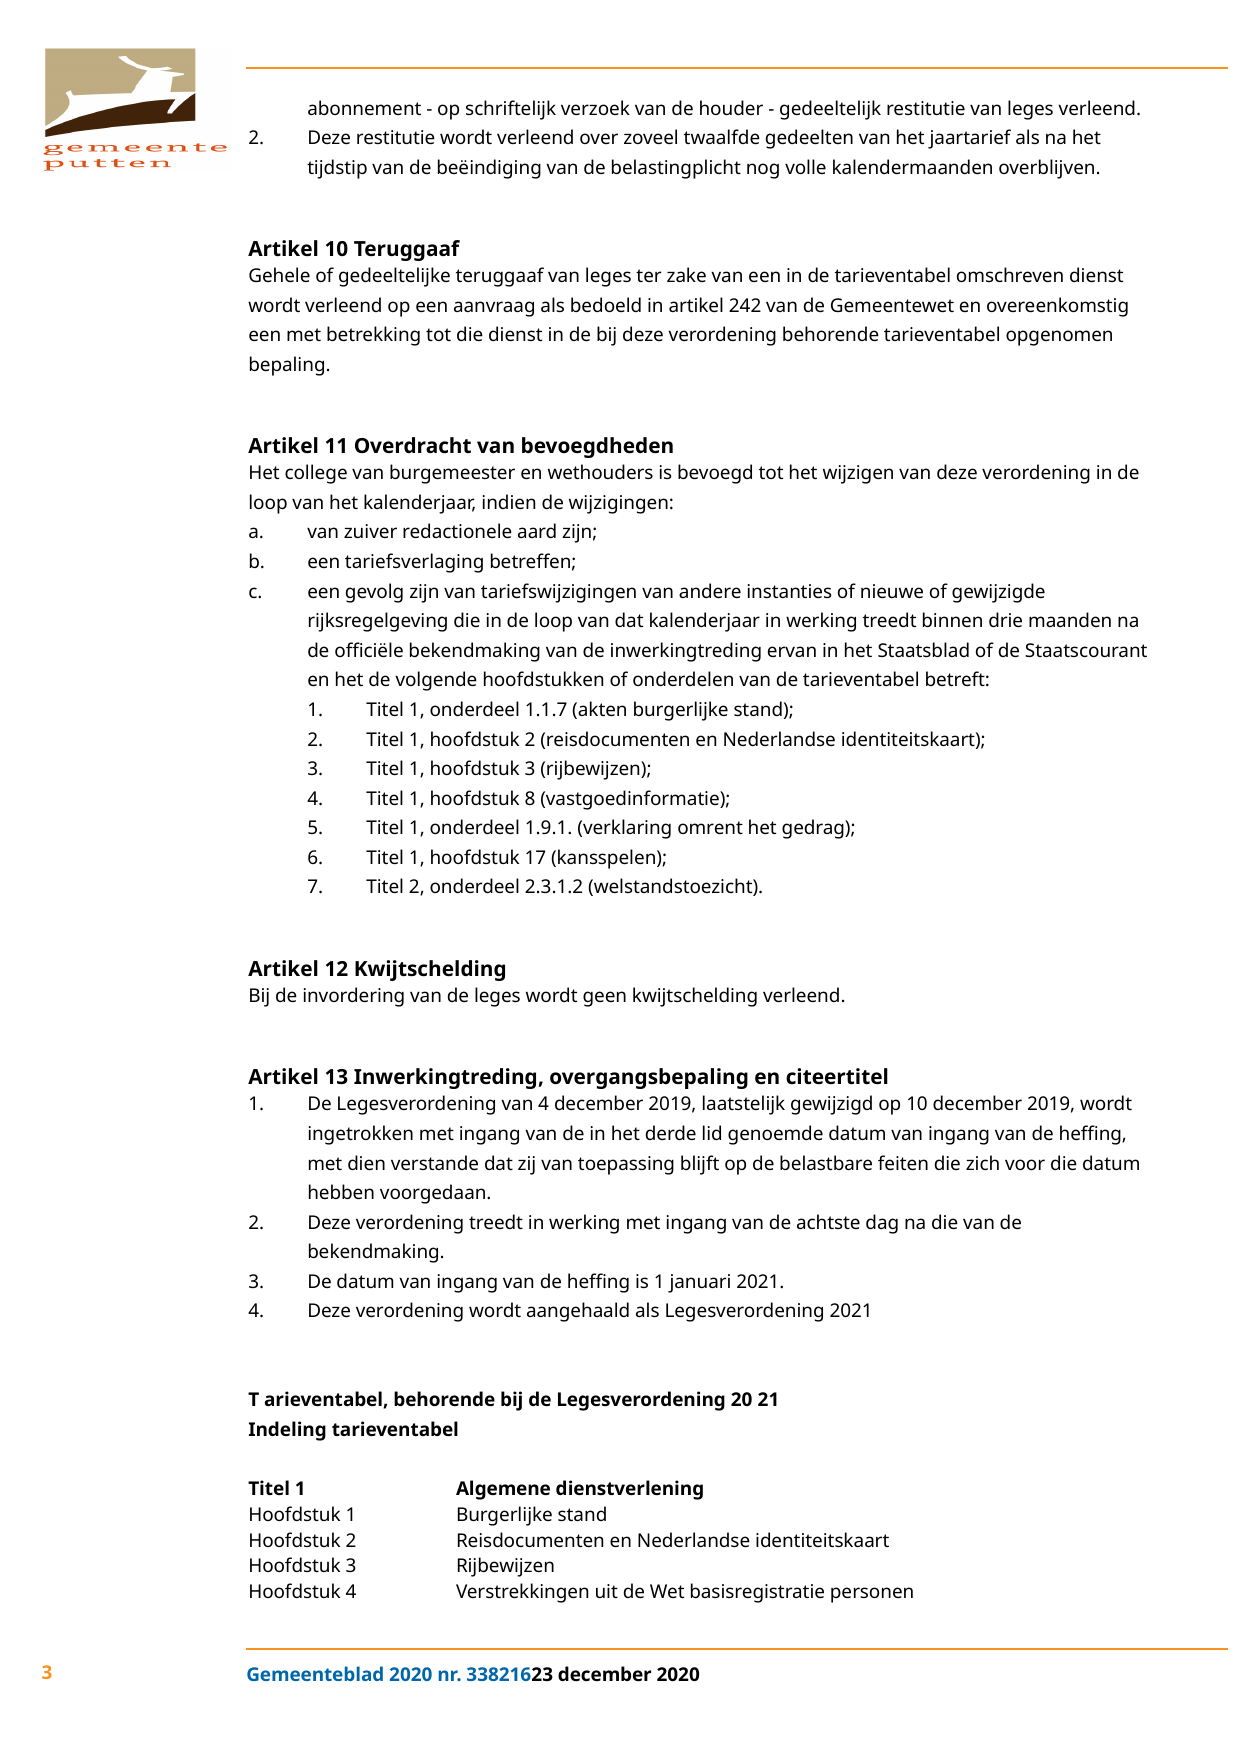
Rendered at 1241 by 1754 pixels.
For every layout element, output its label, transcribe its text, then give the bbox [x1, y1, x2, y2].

table_header [944, 1475, 1152, 1501]
text Artikel 12 Kwijtschelding [248, 954, 1152, 982]
text Het college van burgemeester en wethouders is bevoegd tot het wijzigen van deze verordening in de loop van het kalenderjaar, indien de wijzigingen: [248, 459, 1152, 515]
list Deze verordening wordt aangehaald als Legesverordening 2021 [248, 1298, 1152, 1323]
table_cell Burgerlijke stand [456, 1501, 944, 1527]
text Gehele of gedeeltelijke teruggaaf van leges ter zake van een in de tarieventabel omschreven dienst wordt verleend op een aanvraag als bedoeld in artikel 242 van de Gemeentewet en overeenkomstig een met betrekking tot die dienst in de bij deze verordening behorende tarieventabel opgenomen bepaling. [248, 262, 1152, 377]
table_header Titel 1 [248, 1475, 456, 1501]
text Artikel 10 Teruggaaf [248, 234, 1152, 262]
table_cell Hoofdstuk 1 [248, 1501, 456, 1527]
list De datum van ingang van de heffing is 1 januari 2021. [248, 1268, 1152, 1294]
text Indeling tarieventabel [248, 1416, 1152, 1442]
table_cell Reisdocumenten en Nederlandse identiteitskaart [456, 1527, 944, 1552]
list Titel 1, hoofdstuk 8 (vastgoedinformatie); [307, 785, 1152, 811]
table_cell [944, 1527, 1152, 1552]
list Deze verordening treedt in werking met ingang van de achtste dag na die van de bekendmaking. [248, 1209, 1152, 1264]
list abonnement - op schriftelijk verzoek van de houder - gedeeltelijk restitutie van leges verleend. [248, 95, 1152, 121]
list Titel 1, onderdeel 1.1.7 (akten burgerlijke stand); [307, 696, 1152, 722]
text Bij de invordering van de leges wordt geen kwijtschelding verleend. [248, 982, 1152, 1008]
table_cell Hoofdstuk 3 [248, 1553, 456, 1578]
list van zuiver redactionele aard zijn; [248, 519, 1152, 544]
table_header Algemene dienstverlening [456, 1475, 944, 1501]
list een tariefsverlaging betreffen; [248, 548, 1152, 574]
text T arieventabel, behorende bij de Legesverordening 20 21 [248, 1386, 1152, 1412]
table_cell Hoofdstuk 4 [248, 1578, 456, 1604]
list Titel 1, onderdeel 1.9.1. (verklaring omrent het gedrag); [307, 814, 1152, 840]
list Titel 1, hoofdstuk 17 (kansspelen); [307, 844, 1152, 870]
list De Legesverordening van 4 december 2019, laatstelijk gewijzigd op 10 december 2019, wordt ingetrokken met ingang van de in het derde lid genoemde datum van ingang van de heffing, met dien verstande dat zij van toepassing blijft op de belastbare feiten die zich voor die datum hebben voorgedaan. [248, 1091, 1152, 1205]
text Artikel 13 Inwerkingtreding, overgangsbepaling en citeertitel [248, 1062, 1152, 1091]
table_cell [944, 1578, 1152, 1604]
list Titel 1, hoofdstuk 2 (reisdocumenten en Nederlandse identiteitskaart); [307, 726, 1152, 752]
picture [41, 47, 231, 172]
table_cell Verstrekkingen uit de Wet basisregistratie personen [456, 1578, 944, 1604]
table_cell [944, 1553, 1152, 1578]
list Deze restitutie wordt verleend over zoveel twaalfde gedeelten van het jaartarief als na het tijdstip van de beëindiging van de belastingplicht nog volle kalendermaanden overblijven. [248, 124, 1152, 180]
text Artikel 11 Overdracht van bevoegdheden [248, 431, 1152, 459]
table_cell Hoofdstuk 2 [248, 1527, 456, 1552]
list Titel 2, onderdeel 2.3.1.2 (welstandstoezicht). [307, 874, 1152, 899]
table_cell [944, 1501, 1152, 1527]
table_cell Rijbewijzen [456, 1553, 944, 1578]
list een gevolg zijn van tariefswijzigingen van andere instanties of nieuwe of gewijzigde rijksregelgeving die in de loop van dat kalenderjaar in werking treedt binnen drie maanden na de officiële bekendmaking van de inwerkingtreding ervan in het Staatsblad of de Staatscourant en het de volgende hoofdstukken of onderdelen van de tarieventabel betreft: [248, 578, 1152, 692]
list Titel 1, hoofdstuk 3 (rijbewijzen); [307, 755, 1152, 781]
